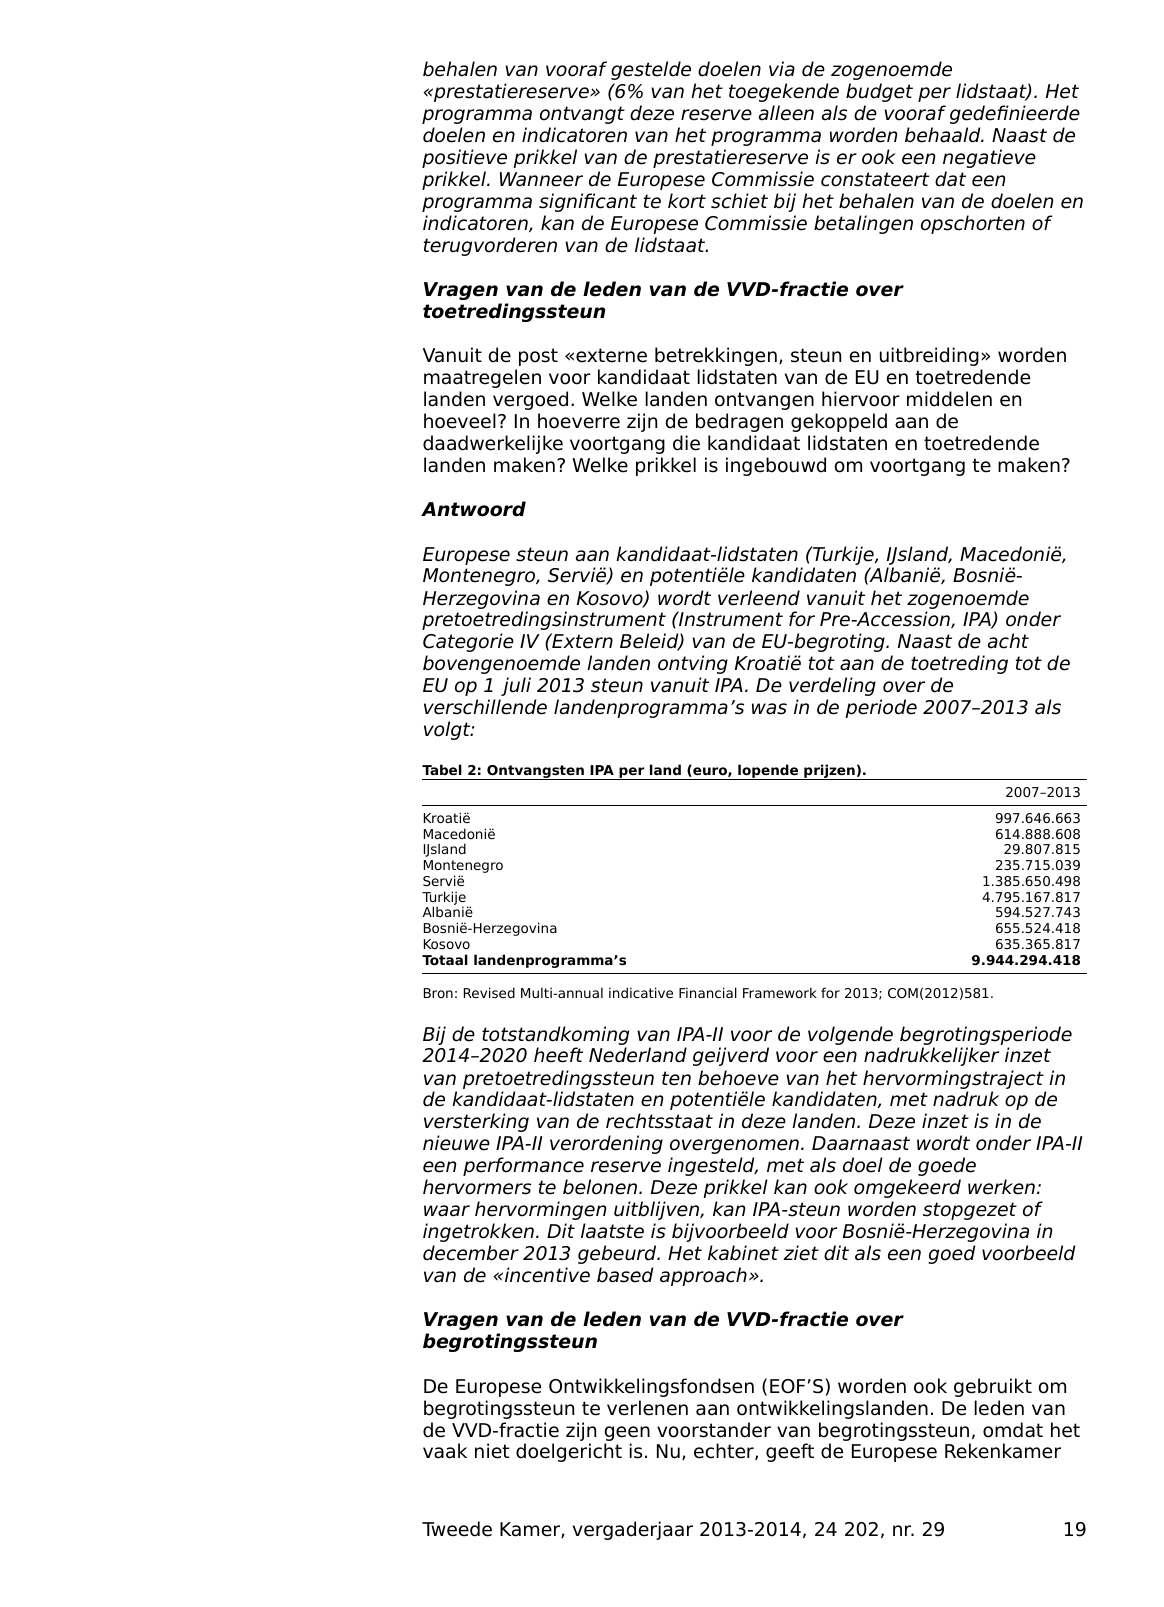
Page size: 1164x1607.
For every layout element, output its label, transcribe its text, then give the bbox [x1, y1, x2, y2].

table_cell Servië [422, 874, 833, 889]
table_cell 997.646.663 [833, 806, 1087, 826]
table_cell Macedonië [422, 826, 833, 842]
table_cell Turkije [422, 889, 833, 905]
text Vanuit de post «externe betrekkingen, steun en uitbreiding» worden maatregelen voor kandidaat lidstaten van de EU en toetredende landen vergoed. Welke landen ontvangen hiervoor middelen en hoeveel? In hoeverre zijn de bedragen gekoppeld aan de daadwerkelijke voortgang die kandidaat lidstaten en toetredende landen maken? Welke prikkel is ingebouwd om voortgang te maken? [422, 345, 1087, 477]
table_cell 29.807.815 [833, 842, 1087, 858]
table_cell Kroatië [422, 806, 833, 826]
table_cell 2007–2013 [833, 780, 1087, 805]
text Europese steun aan kandidaat-lidstaten (Turkije, IJsland, Macedonië, Montenegro, Servië) en potentiële kandidaten (Albanië, Bosnië-Herzegovina en Kosovo) wordt verleend vanuit het zogenoemde pretoetredingsinstrument (Instrument for Pre-Accession, IPA) onder Categorie IV (Extern Beleid) van de EU-begroting. Naast de acht bovengenoemde landen ontving Kroatië tot aan de toetreding tot de EU op 1 juli 2013 steun vanuit IPA. De verdeling over de verschillende landenprogramma’s was in de periode 2007–2013 als volgt: [422, 543, 1087, 741]
text Bij de totstandkoming van IPA-II voor de volgende begrotingsperiode 2014–2020 heeft Nederland geijverd voor een nadrukkelijker inzet van pretoetredingssteun ten behoeve van het hervormingstraject in de kandidaat-lidstaten en potentiële kandidaten, met nadruk op de versterking van de rechtsstaat in deze landen. Deze inzet is in de nieuwe IPA-II verordening overgenomen. Daarnaast wordt onder IPA-II een performance reserve ingesteld, met als doel de goede hervormers te belonen. Deze prikkel kan ook omgekeerd werken: waar hervormingen uitblijven, kan IPA-steun worden stopgezet of ingetrokken. Dit laatste is bijvoorbeeld voor Bosnië-Herzegovina in december 2013 gebeurd. Het kabinet ziet dit als een goed voorbeeld van de «incentive based approach». [422, 1023, 1087, 1287]
table_cell Bron: Revised Multi-annual indicative Financial Framework for 2013; COM(2012)581. [422, 974, 1087, 1001]
table_cell Montenegro [422, 858, 833, 874]
table_cell Bosnië-Herzegovina [422, 921, 833, 937]
subtitle Vragen van de leden van de VVD-fractie over toetredingssteun [422, 279, 1087, 323]
subtitle Vragen van de leden van de VVD-fractie over begrotingssteun [422, 1309, 1087, 1353]
text De Europese Ontwikkelingsfondsen (EOF’S) worden ook gebruikt om begrotingssteun te verlenen aan ontwikkelingslanden. De leden van de VVD-fractie zijn geen voorstander van begrotingssteun, omdat het vaak niet doelgericht is. Nu, echter, geeft de Europese Rekenkamer [422, 1376, 1087, 1463]
table_cell 1.385.650.498 [833, 874, 1087, 889]
table_cell 655.524.418 [833, 921, 1087, 937]
table_cell 235.715.039 [833, 858, 1087, 874]
table_cell Totaal landenprogramma’s [422, 952, 833, 973]
table_cell [422, 780, 833, 805]
subtitle Antwoord [422, 499, 1087, 521]
table_header Tabel 2: Ontvangsten IPA per land (euro, lopende prijzen). [422, 763, 1087, 779]
table_cell IJsland [422, 842, 833, 858]
text behalen van vooraf gestelde doelen via de zogenoemde «prestatiereserve» (6% van het toegekende budget per lidstaat). Het programma ontvangt deze reserve alleen als de vooraf gedefinieerde doelen en indicatoren van het programma worden behaald. Naast de positieve prikkel van de prestatiereserve is er ook een negatieve prikkel. Wanneer de Europese Commissie constateert dat een programma significant te kort schiet bij het behalen van de doelen en indicatoren, kan de Europese Commissie betalingen opschorten of terugvorderen van de lidstaat. [422, 59, 1087, 257]
table_cell Kosovo [422, 937, 833, 952]
table_cell 9.944.294.418 [833, 952, 1087, 973]
table_cell 614.888.608 [833, 826, 1087, 842]
table_cell 4.795.167.817 [833, 889, 1087, 905]
table_cell 594.527.743 [833, 905, 1087, 921]
table_cell 635.365.817 [833, 937, 1087, 952]
table_cell Albanië [422, 905, 833, 921]
